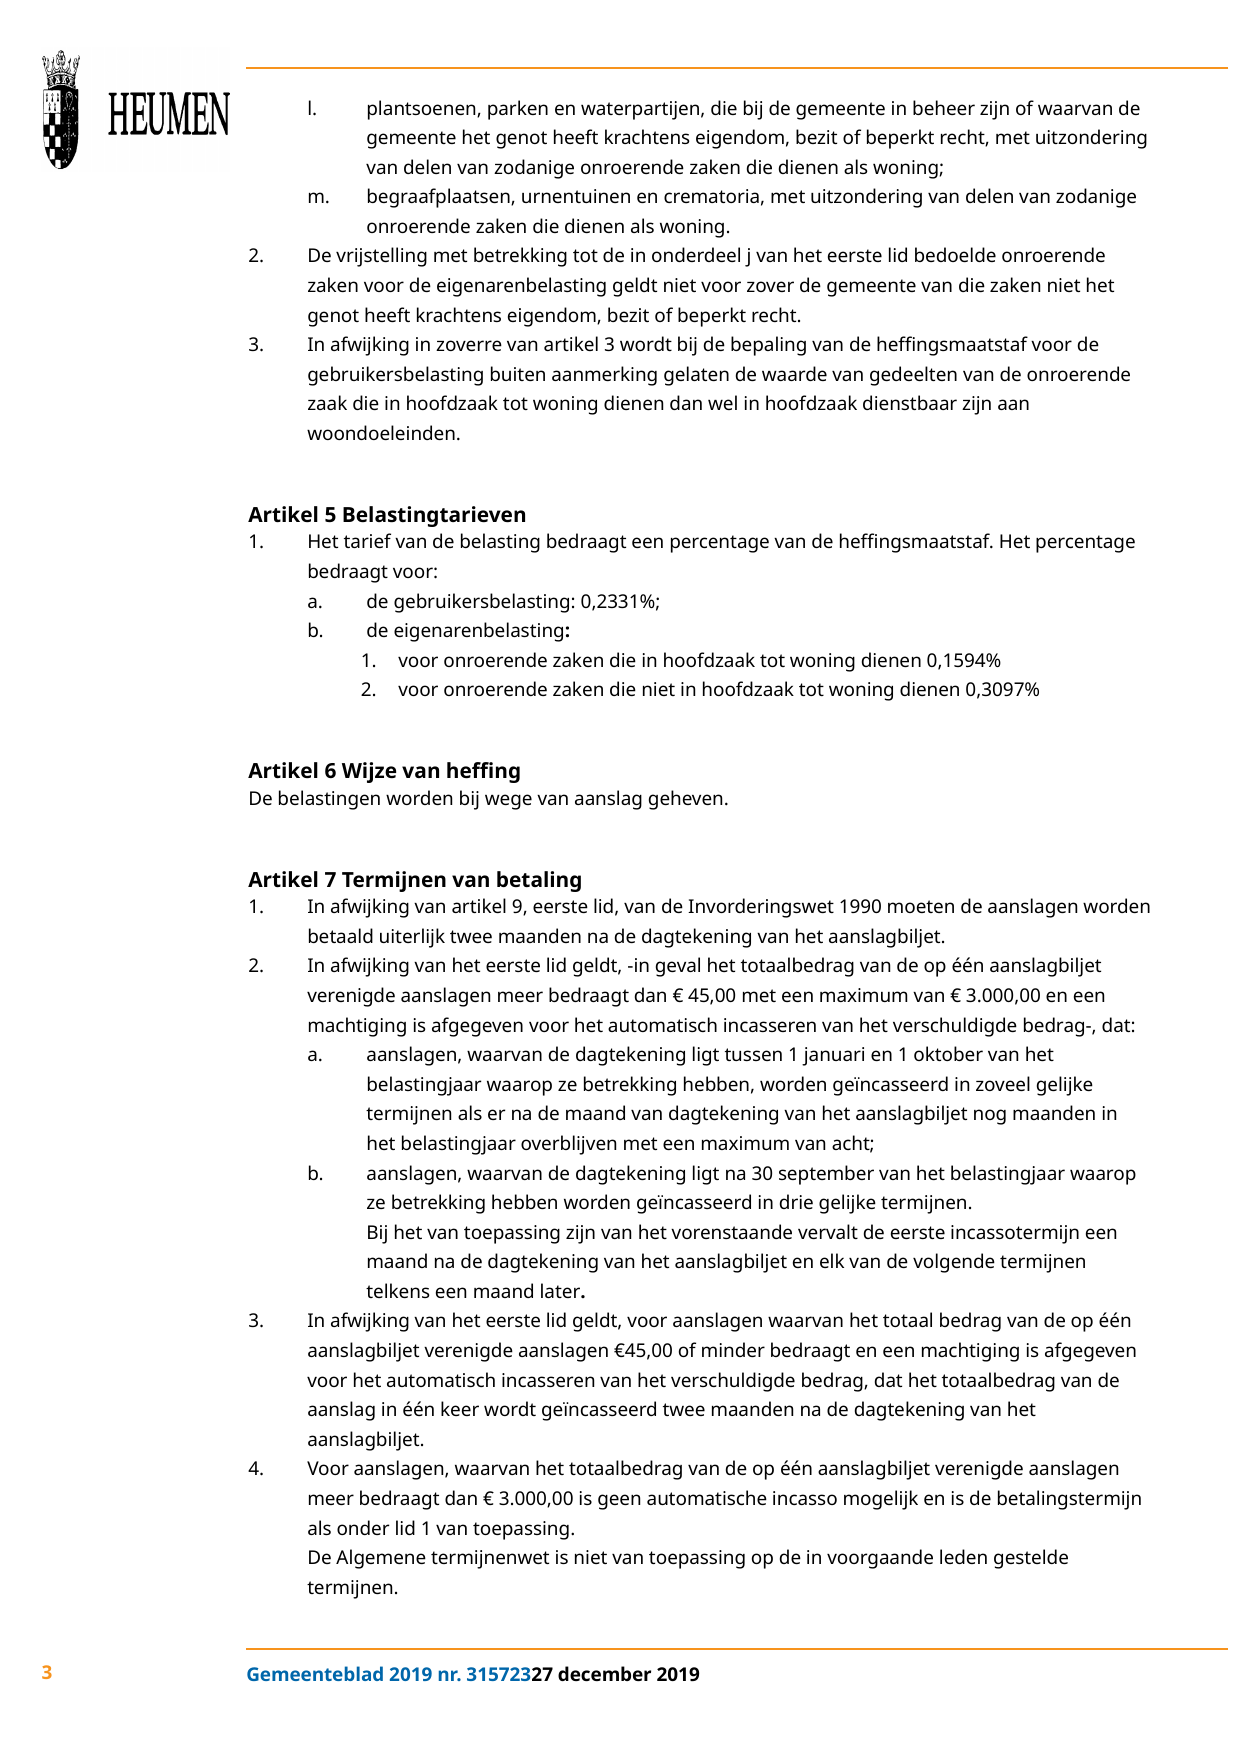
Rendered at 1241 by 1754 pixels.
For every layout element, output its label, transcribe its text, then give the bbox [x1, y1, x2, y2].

list In afwijking van artikel 9, eerste lid, van de Invorderingswet 1990 moeten de aanslagen worden betaald uiterlijk twee maanden na de dagtekening van het aanslagbiljet. [248, 893, 1152, 949]
list de eigenarenbelasting: [307, 617, 1152, 643]
list Voor aanslagen, waarvan het totaalbedrag van de op één aanslagbiljet verenigde aanslagen meer bedraagt dan € 3.000,00 is geen automatische incasso mogelijk en is de betalingstermijn als onder lid 1 van toepassing. [248, 1456, 1152, 1540]
picture [41, 47, 231, 172]
list aanslagen, waarvan de dagtekening ligt tussen 1 januari en 1 oktober van het belastingjaar waarop ze betrekking hebben, worden geïncasseerd in zoveel gelijke termijnen als er na de maand van dagtekening van het aanslagbiljet nog maanden in het belastingjaar overblijven met een maximum van acht; [307, 1041, 1152, 1156]
list In afwijking van het eerste lid geldt, voor aanslagen waarvan het totaal bedrag van de op één aanslagbiljet verenigde aanslagen €45,00 of minder bedraagt en een machtiging is afgegeven voor het automatisch incasseren van het verschuldigde bedrag, dat het totaalbedrag van de aanslag in één keer wordt geïncasseerd twee maanden na de dagtekening van het aanslagbiljet. [248, 1308, 1152, 1452]
list In afwijking van het eerste lid geldt, -in geval het totaalbedrag van de op één aanslagbiljet verenigde aanslagen meer bedraagt dan € 45,00 met een maximum van € 3.000,00 en een machtiging is afgegeven voor het automatisch incasseren van het verschuldigde bedrag-, dat: [248, 953, 1152, 1037]
list de gebruikersbelasting: 0,2331%; [307, 588, 1152, 613]
list In afwijking in zoverre van artikel 3 wordt bij de bepaling van de heffingsmaatstaf voor de gebruikersbelasting buiten aanmerking gelaten de waarde van gedeelten van de onroerende zaak die in hoofdzaak tot woning dienen dan wel in hoofdzaak dienstbaar zijn aan woondoeleinden. [248, 331, 1152, 446]
list De vrijstelling met betrekking tot de in onderdeel j van het eerste lid bedoelde onroerende zaken voor de eigenarenbelasting geldt niet voor zover de gemeente van die zaken niet het genot heeft krachtens eigendom, bezit of beperkt recht. [248, 243, 1152, 328]
list voor onroerende zaken die niet in hoofdzaak tot woning dienen 0,3097% [361, 677, 1152, 702]
list De Algemene termijnenwet is niet van toepassing op de in voorgaande leden gestelde termijnen. [248, 1544, 1152, 1599]
text Artikel 5 Belastingtarieven [248, 500, 1152, 529]
text De belastingen worden bij wege van aanslag geheven. [248, 785, 1152, 811]
list Bij het van toepassing zijn van het vorenstaande vervalt de eerste incassotermijn een maand na de dagtekening van het aanslagbiljet en elk van de volgende termijnen telkens een maand later. [307, 1219, 1152, 1304]
list begraafplaatsen, urnentuinen en crematoria, met uitzondering van delen van zodanige onroerende zaken die dienen als woning. [307, 183, 1152, 239]
list plantsoenen, parken en waterpartijen, die bij de gemeente in beheer zijn of waarvan de gemeente het genot heeft krachtens eigendom, bezit of beperkt recht, met uitzondering van delen van zodanige onroerende zaken die dienen als woning; [307, 95, 1152, 180]
list aanslagen, waarvan de dagtekening ligt na 30 september van het belastingjaar waarop ze betrekking hebben worden geïncasseerd in drie gelijke termijnen. [307, 1160, 1152, 1215]
text Artikel 6 Wijze van heffing [248, 757, 1152, 785]
list voor onroerende zaken die in hoofdzaak tot woning dienen 0,1594% [361, 647, 1152, 673]
list Het tarief van de belasting bedraagt een percentage van de heffingsmaatstaf. Het percentage bedraagt voor: [248, 529, 1152, 584]
text Artikel 7 Termijnen van betaling [248, 865, 1152, 893]
